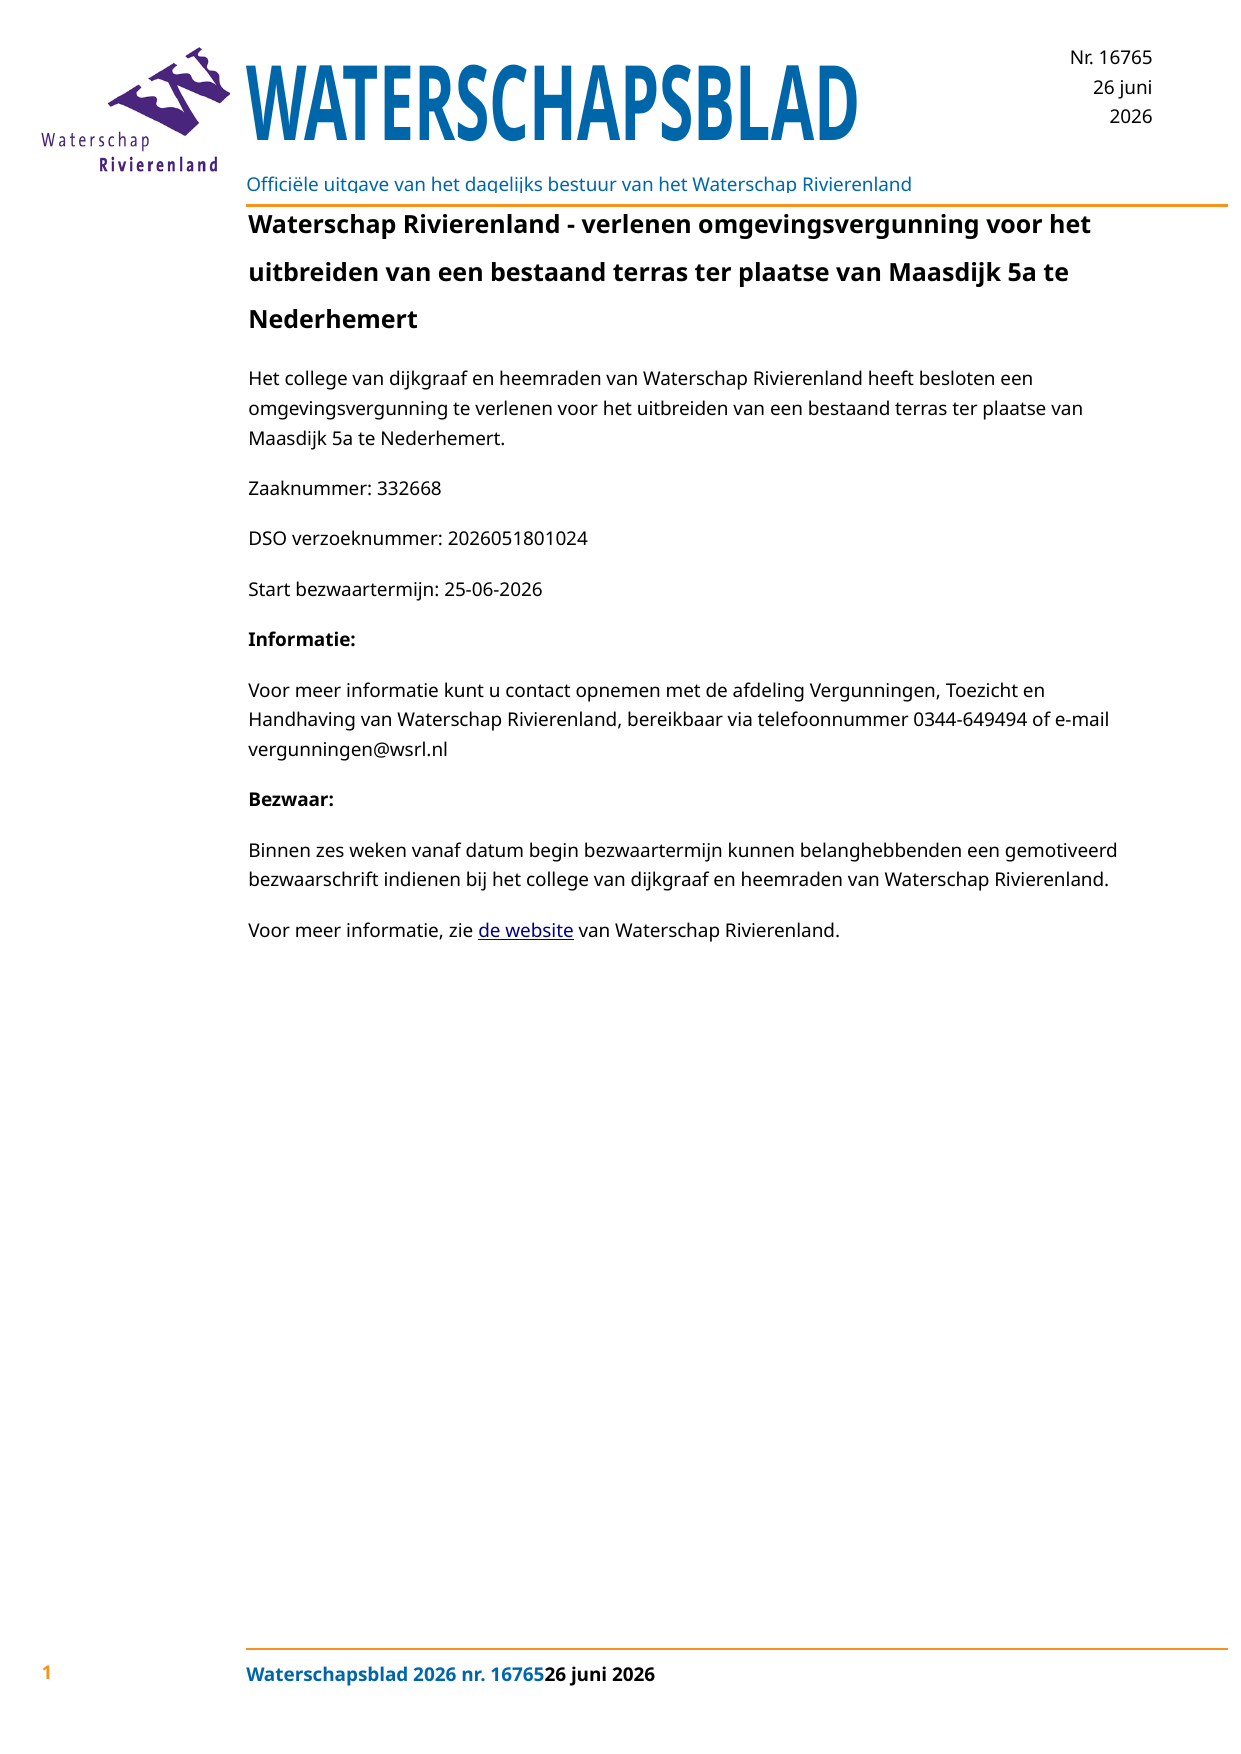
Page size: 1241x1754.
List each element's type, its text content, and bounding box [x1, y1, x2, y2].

text Binnen zes weken vanaf datum begin bezwaartermijn kunnen belanghebbenden een gemotiveerd bezwaarschrift indienen bij het college van dijkgraaf en heemraden van Waterschap Rivierenland. [248, 837, 1152, 892]
text Voor meer informatie kunt u contact opnemen met de afdeling Vergunningen, Toezicht en Handhaving van Waterschap Rivierenland, bereikbaar via telefoonnummer 0344-649494 of e-mail vergunningen@wsrl.nl [248, 677, 1152, 762]
text Bezwaar: [248, 786, 1152, 812]
text Informatie: [248, 626, 1152, 652]
text DSO verzoeknummer: 2026051801024 [248, 526, 1152, 551]
text Het college van dijkgraaf en heemraden van Waterschap Rivierenland heeft besloten een omgevingsvergunning te verlenen voor het uitbreiden van een bestaand terras ter plaatse van Maasdijk 5a te Nederhemert. [248, 366, 1152, 450]
text Zaaknummer: 332668 [248, 475, 1152, 501]
text Start bezwaartermijn: 25-06-2026 [248, 576, 1152, 602]
picture [41, 47, 231, 172]
text Waterschap Rivierenland - verlenen omgevingsvergunning voor het uitbreiden van een bestaand terras ter plaatse van Maasdijk 5a te Nederhemert [248, 207, 1152, 336]
text Voor meer informatie, zie de website van Waterschap Rivierenland. [248, 917, 1152, 942]
